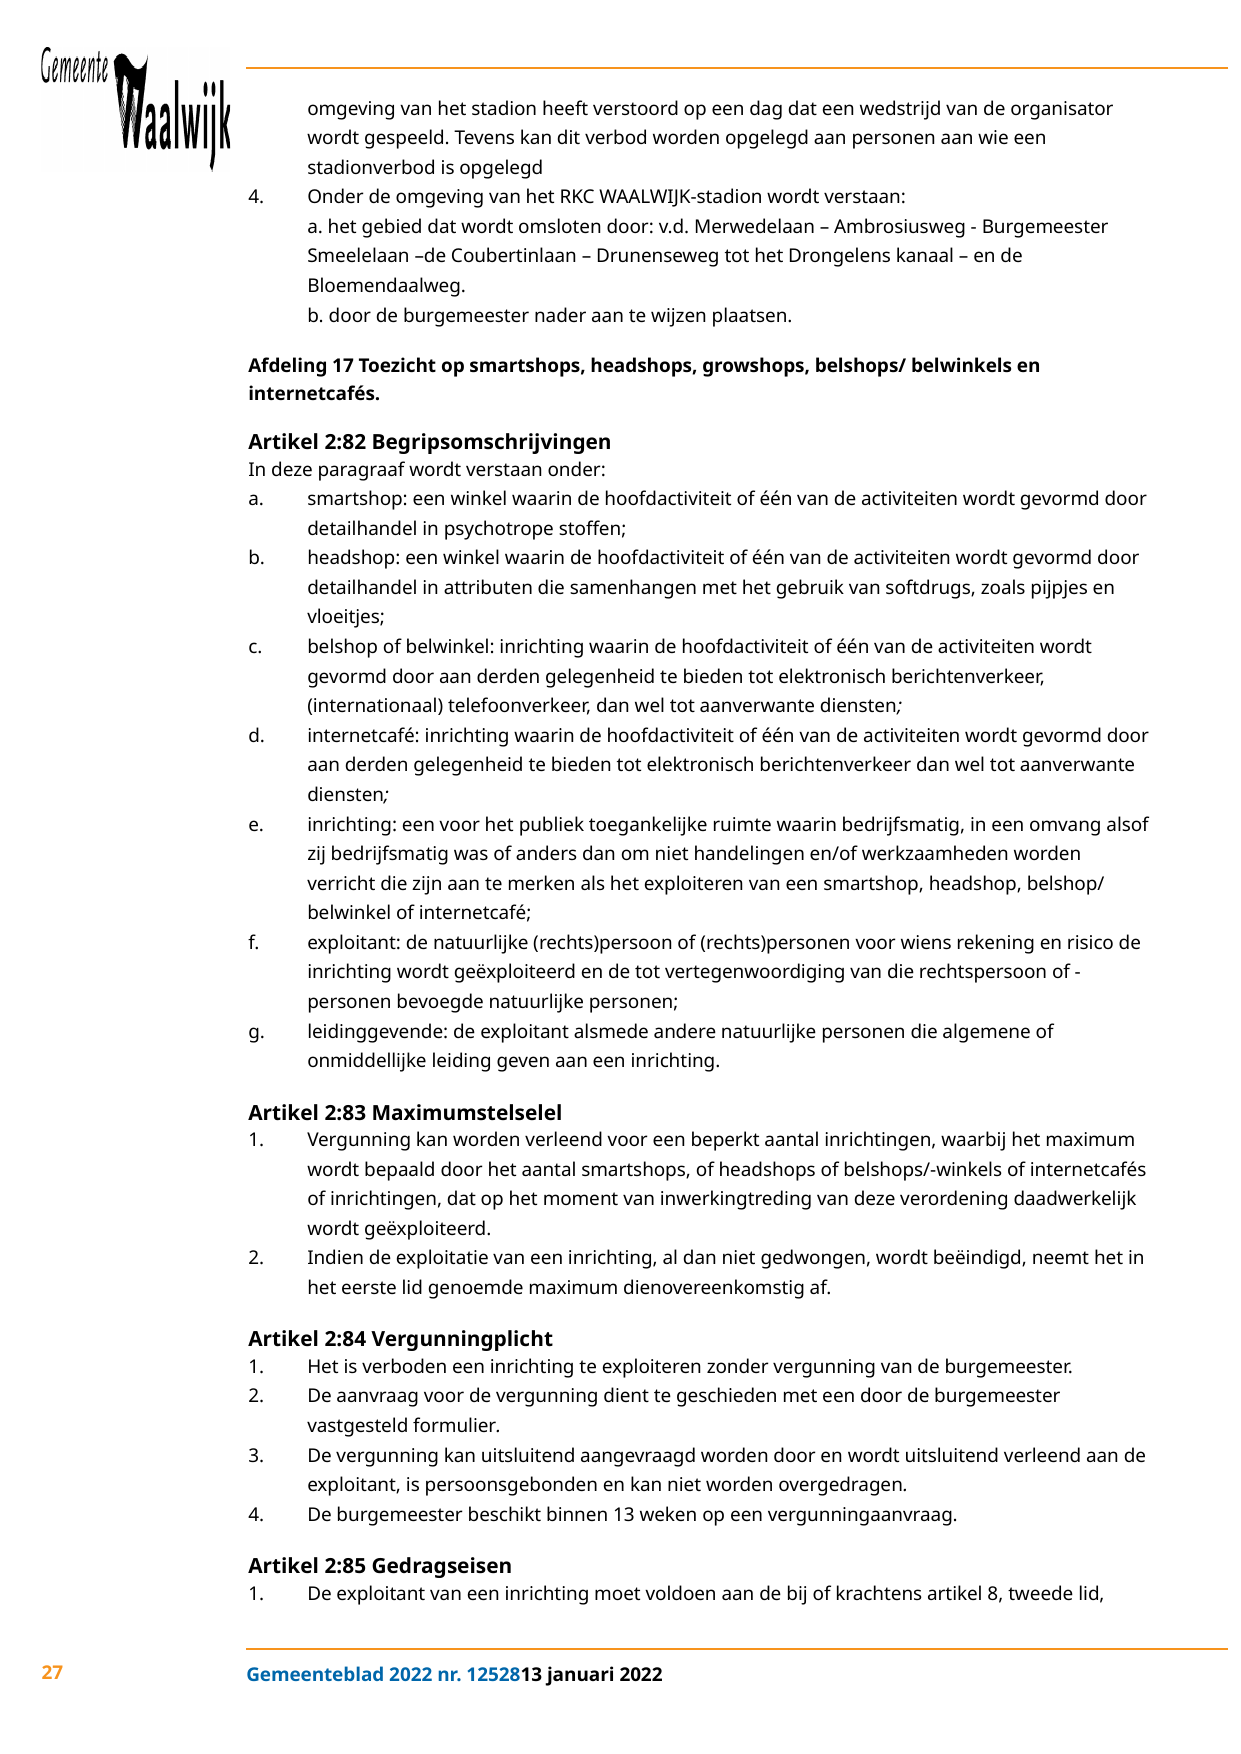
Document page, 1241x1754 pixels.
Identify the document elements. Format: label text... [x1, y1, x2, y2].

list De aanvraag voor de vergunning dient te geschieden met een door de burgemeester vastgesteld formulier. [248, 1383, 1152, 1438]
text Artikel 2:82 Begripsomschrijvingen [248, 427, 1152, 456]
list b. door de burgemeester nader aan te wijzen plaatsen. [248, 302, 1152, 328]
text Artikel 2:83 Maximumstelselel [248, 1098, 1152, 1126]
list headshop: een winkel waarin de hoofdactiviteit of één van de activiteiten wordt gevormd door detailhandel in attributen die samenhangen met het gebruik van softdrugs, zoals pijpjes en vloeitjes; [248, 544, 1152, 629]
list smartshop: een winkel waarin de hoofdactiviteit of één van de activiteiten wordt gevormd door detailhandel in psychotrope stoffen; [248, 485, 1152, 541]
list De vergunning kan uitsluitend aangevraagd worden door en wordt uitsluitend verleend aan de exploitant, is persoonsgebonden en kan niet worden overgedragen. [248, 1442, 1152, 1497]
list internetcafé: inrichting waarin de hoofdactiviteit of één van de activiteiten wordt gevormd door aan derden gelegenheid te bieden tot elektronisch berichtenverkeer dan wel tot aanverwante diensten; [248, 722, 1152, 807]
list a. het gebied dat wordt omsloten door: v.d. Merwedelaan – Ambrosiusweg - Burgemeester Smeelelaan –de Coubertinlaan – Drunenseweg tot het Drongelens kanaal – en de Bloemendaalweg. [248, 213, 1152, 298]
text In deze paragraaf wordt verstaan onder: [248, 456, 1152, 481]
list Vergunning kan worden verleend voor een beperkt aantal inrichtingen, waarbij het maximum wordt bepaald door het aantal smartshops, of headshops of belshops/-winkels of internetcafés of inrichtingen, dat op het moment van inwerkingtreding van deze verordening daadwerkelijk wordt geëxploiteerd. [248, 1126, 1152, 1241]
text Artikel 2:85 Gedragseisen [248, 1551, 1152, 1580]
list leidinggevende: de exploitant alsmede andere natuurlijke personen die algemene of onmiddellijke leiding geven aan een inrichting. [248, 1018, 1152, 1073]
list Indien de exploitatie van een inrichting, al dan niet gedwongen, wordt beëindigd, neemt het in het eerste lid genoemde maximum dienovereenkomstig af. [248, 1244, 1152, 1300]
list inrichting: een voor het publiek toegankelijke ruimte waarin bedrijfsmatig, in een omvang alsof zij bedrijfsmatig was of anders dan om niet handelingen en/of werkzaamheden worden verricht die zijn aan te merken als het exploiteren van een smartshop, headshop, belshop/ belwinkel of internetcafé; [248, 811, 1152, 925]
list Onder de omgeving van het RKC WAALWIJK-stadion wordt verstaan: [248, 183, 1152, 209]
picture [41, 47, 231, 172]
list De burgemeester beschikt binnen 13 weken op een vergunningaanvraag. [248, 1501, 1152, 1527]
text Artikel 2:84 Vergunningplicht [248, 1324, 1152, 1353]
list exploitant: de natuurlijke (rechts)persoon of (rechts)personen voor wiens rekening en risico de inrichting wordt geëxploiteerd en de tot vertegenwoordiging van die rechtspersoon of -personen bevoegde natuurlijke personen; [248, 929, 1152, 1014]
list omgeving van het stadion heeft verstoord op een dag dat een wedstrijd van de organisator wordt gespeeld. Tevens kan dit verbod worden opgelegd aan personen aan wie een stadionverbod is opgelegd [248, 95, 1152, 180]
text Afdeling 17 Toezicht op smartshops, headshops, growshops, belshops/ belwinkels en internetcafés. [248, 352, 1152, 406]
list belshop of belwinkel: inrichting waarin de hoofdactiviteit of één van de activiteiten wordt gevormd door aan derden gelegenheid te bieden tot elektronisch berichtenverkeer, (internationaal) telefoonverkeer, dan wel tot aanverwante diensten; [248, 633, 1152, 718]
list De exploitant van een inrichting moet voldoen aan de bij of krachtens artikel 8, tweede lid, [248, 1580, 1152, 1606]
list Het is verboden een inrichting te exploiteren zonder vergunning van de burgemeester. [248, 1353, 1152, 1379]
